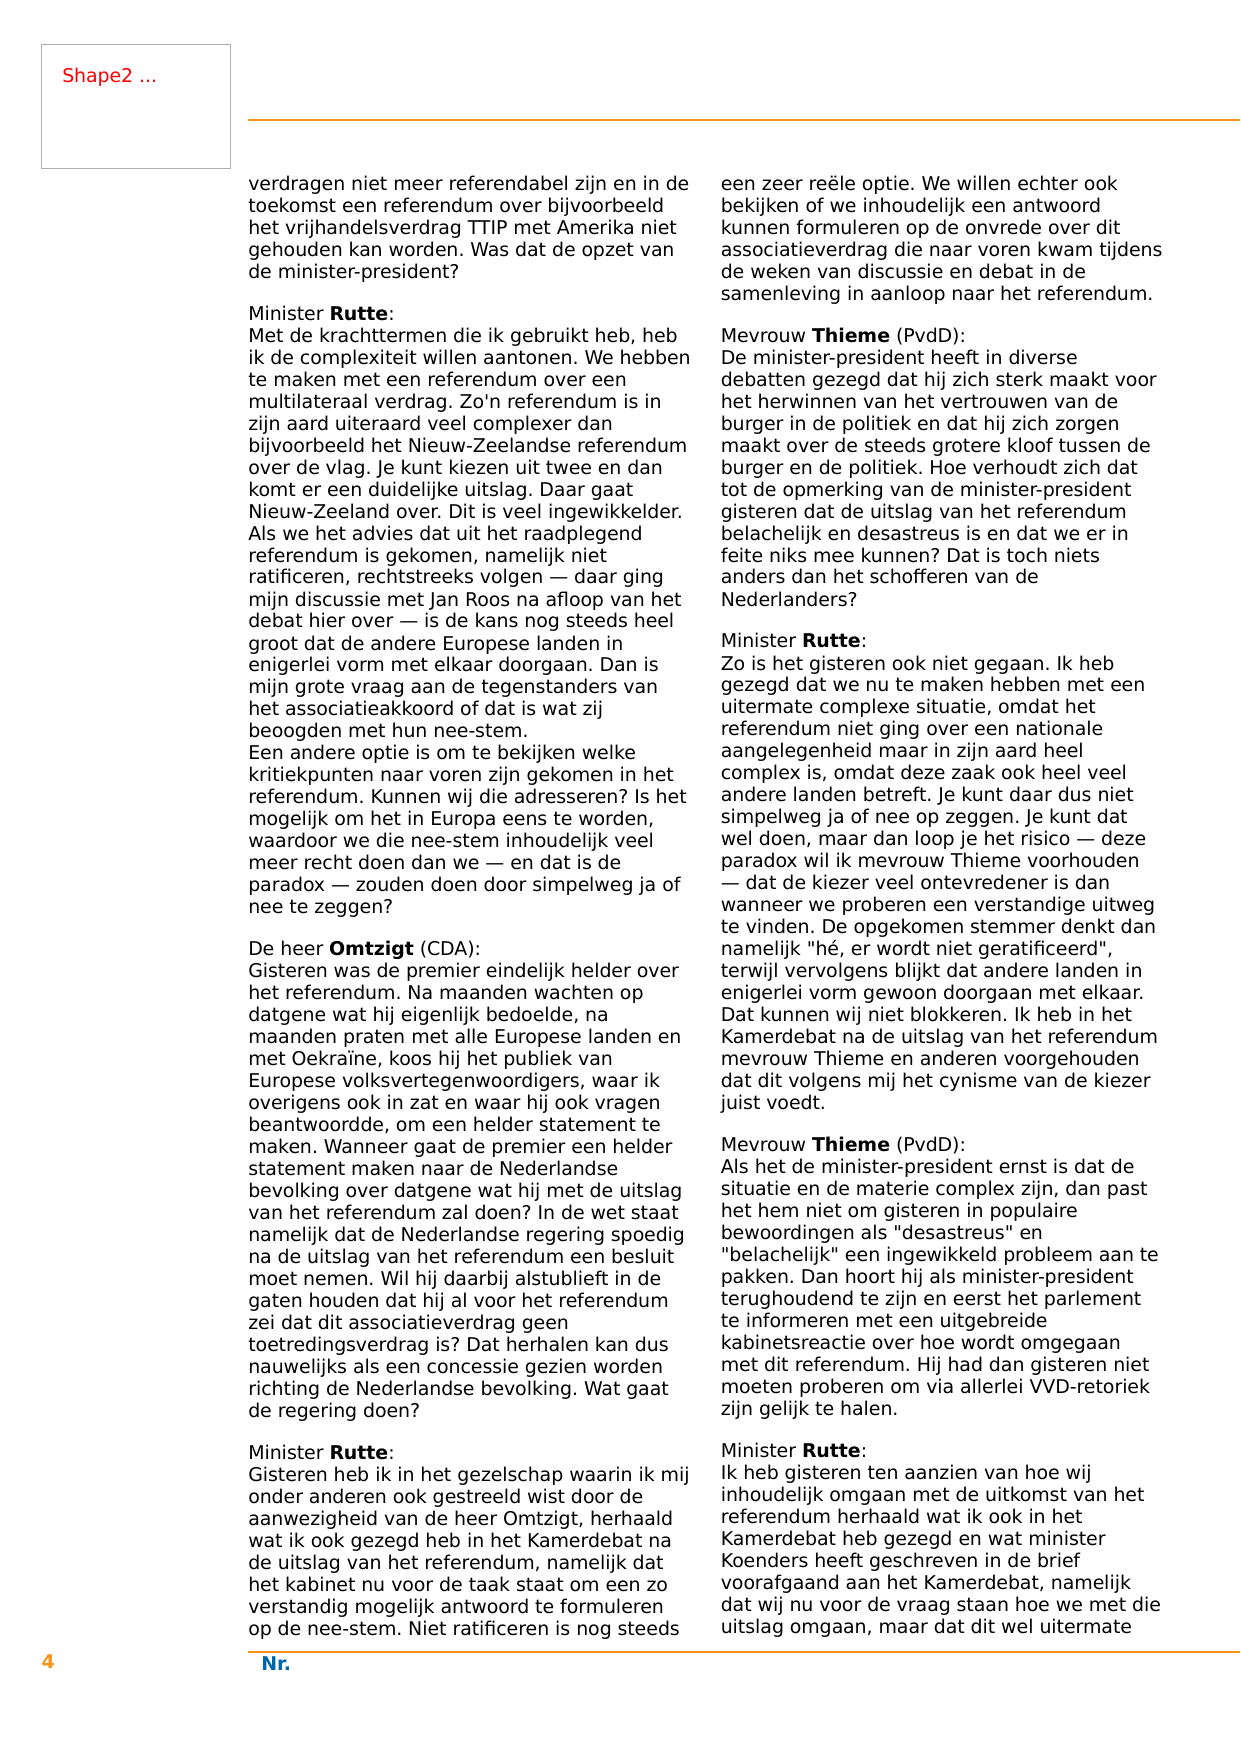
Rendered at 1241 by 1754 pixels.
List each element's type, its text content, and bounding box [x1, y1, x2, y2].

text De minister-president heeft in diverse debatten gezegd dat hij zich sterk maakt voor het herwinnen van het vertrouwen van de burger in de politiek en dat hij zich zorgen maakt over de steeds grotere kloof tussen de burger en de politiek. Hoe verhoudt zich dat tot de opmerking van de minister-president gisteren dat de uitslag van het referendum belachelijk en desastreus is en dat we er in feite niks mee kunnen? Dat is toch niets anders dan het schofferen van de Nederlanders? [721, 347, 1163, 610]
text Een andere optie is om te bekijken welke kritiekpunten naar voren zijn gekomen in het referendum. Kunnen wij die adresseren? Is het mogelijk om het in Europa eens te worden, waardoor we die nee-stem inhoudelijk veel meer recht doen dan we — en dat is de paradox — zouden doen door simpelweg ja of nee te zeggen? [248, 742, 691, 918]
text Minister Rutte: [248, 303, 691, 325]
text Gisteren heb ik in het gezelschap waarin ik mij onder anderen ook gestreeld wist door de aanwezigheid van de heer Omtzigt, herhaald wat ik ook gezegd heb in het Kamerdebat na de uitslag van het referendum, namelijk dat het kabinet nu voor de taak staat om een zo verstandig mogelijk antwoord te formuleren op de nee-stem. Niet ratificeren is nog steeds [248, 1464, 691, 1639]
text Minister Rutte: [721, 630, 1163, 652]
text verdragen niet meer referendabel zijn en in de toekomst een referendum over bijvoorbeeld het vrijhandelsverdrag TTIP met Amerika niet gehouden kan worden. Was dat de opzet van de minister-president? [248, 173, 691, 283]
text een zeer reële optie. We willen echter ook bekijken of we inhoudelijk een antwoord kunnen formuleren op de onvrede over dit associatieverdrag die naar voren kwam tijdens de weken van discussie en debat in de samenleving in aanloop naar het referendum. [721, 173, 1163, 305]
text Minister Rutte: [721, 1440, 1163, 1462]
text Mevrouw Thieme (PvdD): [721, 1134, 1163, 1156]
text Als het de minister-president ernst is dat de situatie en de materie complex zijn, dan past het hem niet om gisteren in populaire bewoordingen als "desastreus" en "belachelijk" een ingewikkeld probleem aan te pakken. Dan hoort hij als minister-president terughoudend te zijn en eerst het parlement te informeren met een uitgebreide kabinetsreactie over hoe wordt omgegaan met dit referendum. Hij had dan gisteren niet moeten proberen om via allerlei VVD-retoriek zijn gelijk te halen. [721, 1156, 1163, 1420]
text Zo is het gisteren ook niet gegaan. Ik heb gezegd dat we nu te maken hebben met een uitermate complexe situatie, omdat het referendum niet ging over een nationale aangelegenheid maar in zijn aard heel complex is, omdat deze zaak ook heel veel andere landen betreft. Je kunt daar dus niet simpelweg ja of nee op zeggen. Je kunt dat wel doen, maar dan loop je het risico — deze paradox wil ik mevrouw Thieme voorhouden — dat de kiezer veel ontevredener is dan wanneer we proberen een verstandige uitweg te vinden. De opgekomen stemmer denkt dan namelijk "hé, er wordt niet geratificeerd", terwijl vervolgens blijkt dat andere landen in enigerlei vorm gewoon doorgaan met elkaar. Dat kunnen wij niet blokkeren. Ik heb in het Kamerdebat na de uitslag van het referendum mevrouw Thieme en anderen voorgehouden dat dit volgens mij het cynisme van de kiezer juist voedt. [721, 652, 1163, 1114]
text Met de krachttermen die ik gebruikt heb, heb ik de complexiteit willen aantonen. We hebben te maken met een referendum over een multilateraal verdrag. Zo'n referendum is in zijn aard uiteraard veel complexer dan bijvoorbeeld het Nieuw-Zeelandse referendum over de vlag. Je kunt kiezen uit twee en dan komt er een duidelijke uitslag. Daar gaat Nieuw-Zeeland over. Dit is veel ingewikkelder. Als we het advies dat uit het raadplegend referendum is gekomen, namelijk niet ratificeren, rechtstreeks volgen — daar ging mijn discussie met Jan Roos na afloop van het debat hier over — is de kans nog steeds heel groot dat de andere Europese landen in enigerlei vorm met elkaar doorgaan. Dan is mijn grote vraag aan de tegenstanders van het associatieakkoord of dat is wat zij beoogden met hun nee-stem. [248, 325, 691, 742]
text Ik heb gisteren ten aanzien van hoe wij inhoudelijk omgaan met de uitkomst van het referendum herhaald wat ik ook in het Kamerdebat heb gezegd en wat minister Koenders heeft geschreven in de brief voorafgaand aan het Kamerdebat, namelijk dat wij nu voor de vraag staan hoe we met die uitslag omgaan, maar dat dit wel uitermate [721, 1462, 1163, 1637]
text Minister Rutte: [248, 1442, 691, 1464]
text De heer Omtzigt (CDA): [248, 938, 691, 960]
text Gisteren was de premier eindelijk helder over het referendum. Na maanden wachten op datgene wat hij eigenlijk bedoelde, na maanden praten met alle Europese landen en met Oekraïne, koos hij het publiek van Europese volksvertegenwoordigers, waar ik overigens ook in zat en waar hij ook vragen beantwoordde, om een helder statement te maken. Wanneer gaat de premier een helder statement maken naar de Nederlandse bevolking over datgene wat hij met de uitslag van het referendum zal doen? In de wet staat namelijk dat de Nederlandse regering spoedig na de uitslag van het referendum een besluit moet nemen. Wil hij daarbij alstublieft in de gaten houden dat hij al voor het referendum zei dat dit associatieverdrag geen toetredingsverdrag is? Dat herhalen kan dus nauwelijks als een concessie gezien worden richting de Nederlandse bevolking. Wat gaat de regering doen? [248, 960, 691, 1422]
text Mevrouw Thieme (PvdD): [721, 325, 1163, 347]
